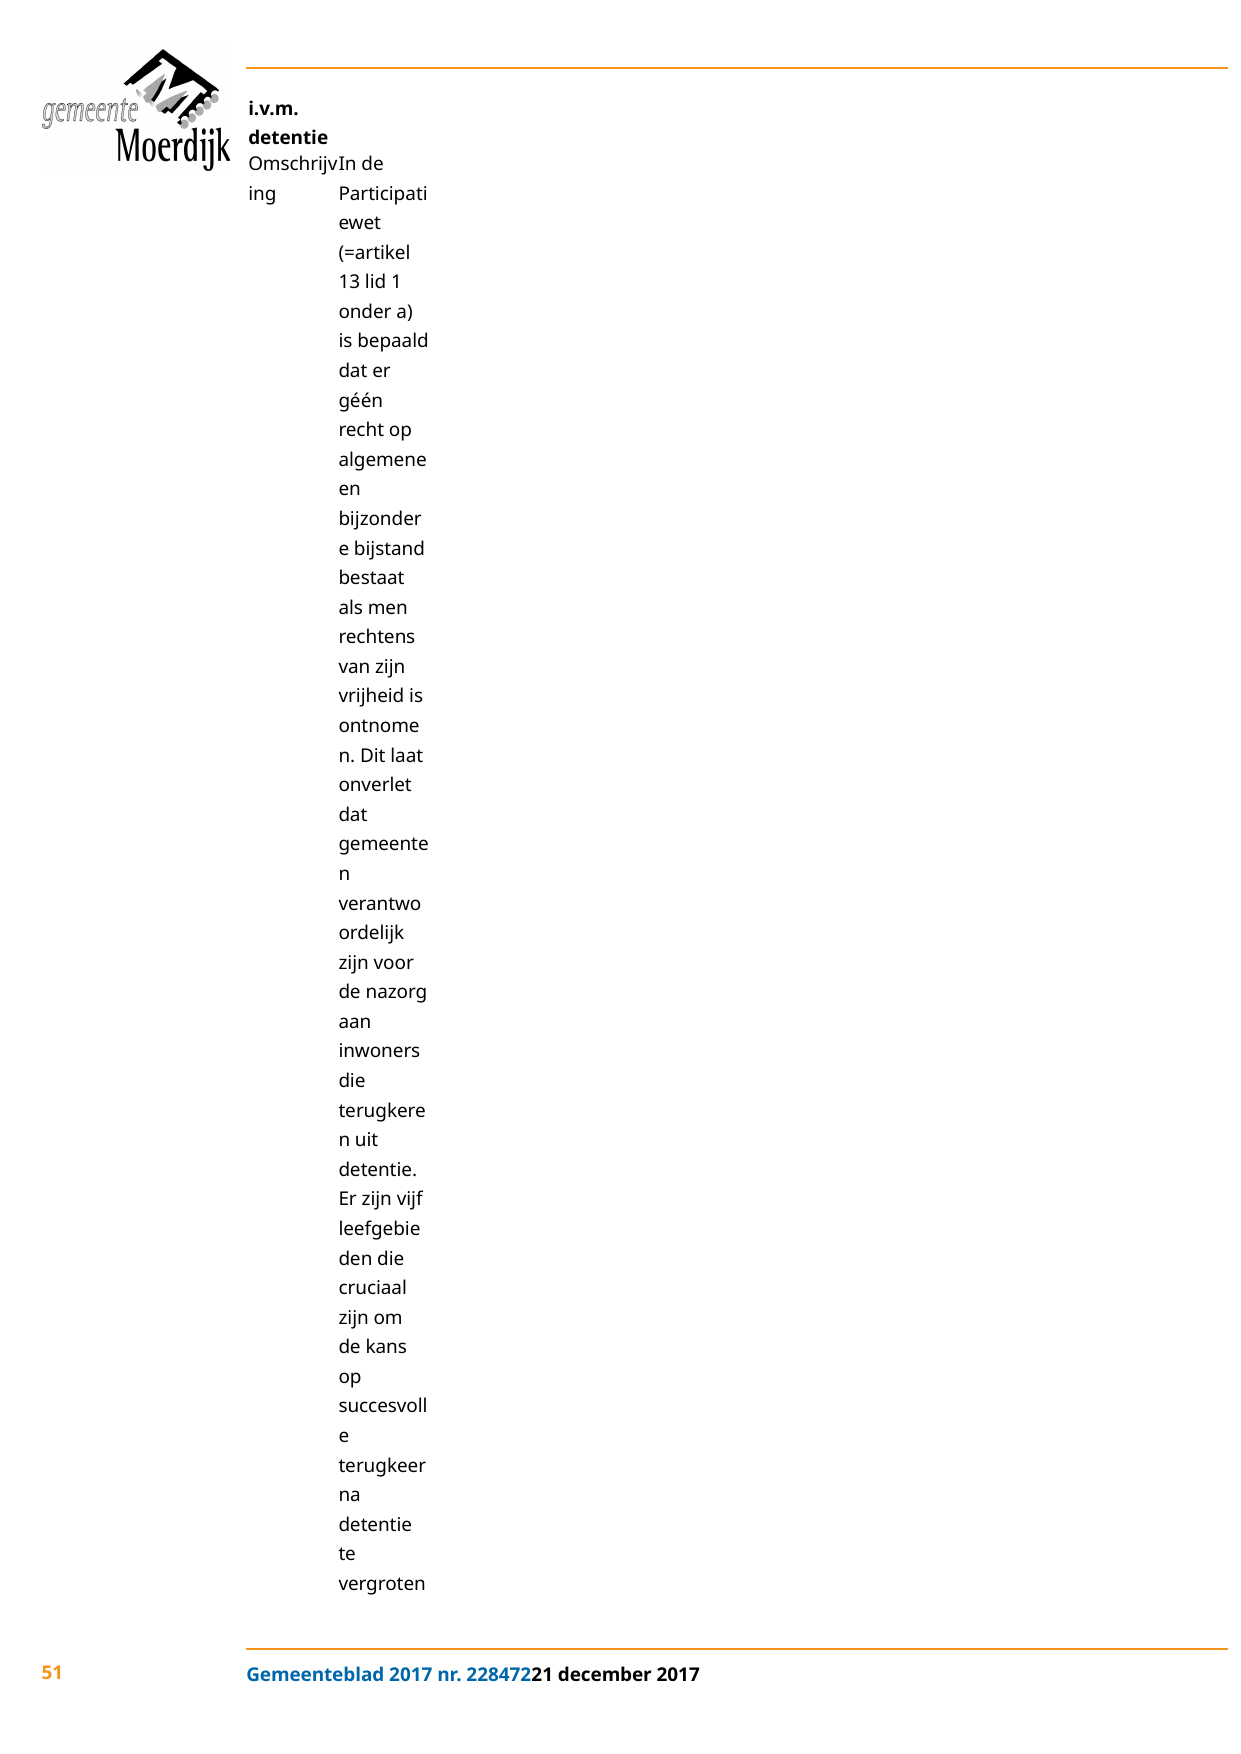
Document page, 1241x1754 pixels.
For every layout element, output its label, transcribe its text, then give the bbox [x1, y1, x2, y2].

table_cell Omschrijving [248, 150, 338, 1596]
table_cell [338, 95, 429, 150]
table_cell In de Participatiewet (=artikel 13 lid 1 onder a) is bepaald dat er géén recht op algemene en bijzondere bijstand bestaat als men rechtens van zijn vrijheid is ontnomen. Dit laat onverlet dat gemeenten verantwoordelijk zijn voor de nazorg aan inwoners die terugkeren uit detentie. Er zijn vijf leefgebieden die cruciaal zijn om de kans op succesvolle terugkeer na detentie te vergroten [338, 150, 429, 1596]
picture [41, 47, 231, 172]
table_cell i.v.m. detentie [248, 95, 338, 150]
